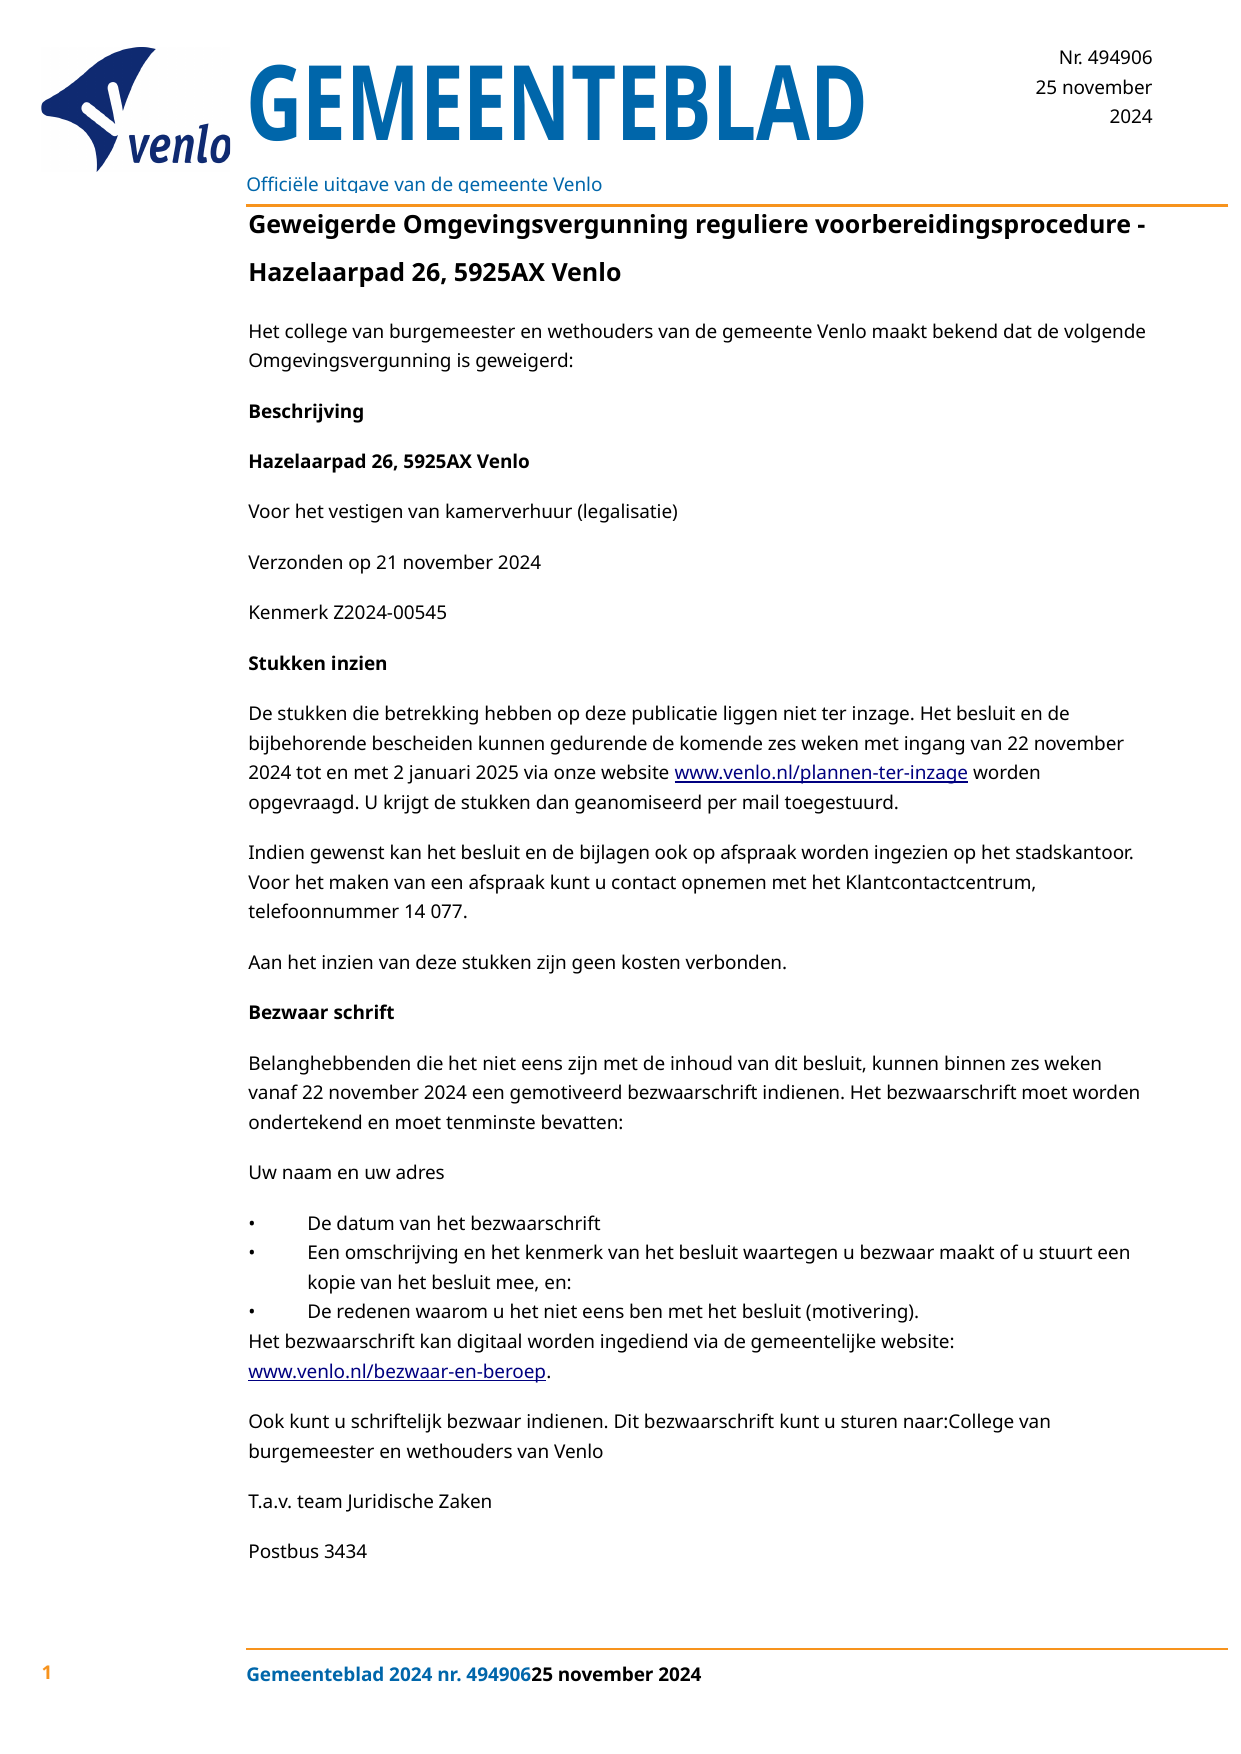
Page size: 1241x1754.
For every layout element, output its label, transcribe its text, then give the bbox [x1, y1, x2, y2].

list Een omschrijving en het kenmerk van het besluit waartegen u bezwaar maakt of u stuurt een kopie van het besluit mee, en: [248, 1239, 1152, 1295]
text Ook kunt u schriftelijk bezwaar indienen. Dit bezwaarschrift kunt u sturen naar:College van burgemeester en wethouders van Venlo [248, 1408, 1152, 1464]
text Bezwaar schrift [248, 999, 1152, 1025]
text Stukken inzien [248, 650, 1152, 676]
text Indien gewenst kan het besluit en de bijlagen ook op afspraak worden ingezien op het stadskantoor. Voor het maken van een afspraak kunt u contact opnemen met het Klantcontactcentrum, telefoonnummer 14 077. [248, 839, 1152, 924]
picture [41, 47, 231, 172]
list De redenen waarom u het niet eens ben met het besluit (motivering). [248, 1299, 1152, 1324]
text Uw naam en uw adres [248, 1159, 1152, 1185]
text De stukken die betrekking hebben op deze publicatie liggen niet ter inzage. Het besluit en de bijbehorende bescheiden kunnen gedurende de komende zes weken met ingang van 22 november 2024 tot en met 2 januari 2025 via onze website www.venlo.nl/plannen-ter-inzage worden opgevraagd. U krijgt de stukken dan geanomiseerd per mail toegestuurd. [248, 700, 1152, 815]
text Beschrijving [248, 398, 1152, 424]
text T.a.v. team Juridische Zaken [248, 1488, 1152, 1514]
text Verzonden op 21 november 2024 [248, 549, 1152, 575]
text Aan het inzien van deze stukken zijn geen kosten verbonden. [248, 949, 1152, 975]
text Kenmerk Z2024-00545 [248, 599, 1152, 625]
text Het bezwaarschrift kan digitaal worden ingediend via de gemeentelijke website: www.venlo.nl/bezwaar-en-beroep. [248, 1328, 1152, 1384]
list De datum van het bezwaarschrift [248, 1210, 1152, 1236]
text Het college van burgemeester en wethouders van de gemeente Venlo maakt bekend dat de volgende Omgevingsvergunning is geweigerd: [248, 318, 1152, 373]
text Geweigerde Omgevingsvergunning reguliere voorbereidingsprocedure - Hazelaarpad 26, 5925AX Venlo [248, 207, 1152, 288]
text Belanghebbenden die het niet eens zijn met de inhoud van dit besluit, kunnen binnen zes weken vanaf 22 november 2024 een gemotiveerd bezwaarschrift indienen. Het bezwaarschrift moet worden ondertekend en moet tenminste bevatten: [248, 1050, 1152, 1135]
text Voor het vestigen van kamerverhuur (legalisatie) [248, 499, 1152, 524]
text Hazelaarpad 26, 5925AX Venlo [248, 448, 1152, 474]
text Postbus 3434 [248, 1539, 1152, 1564]
